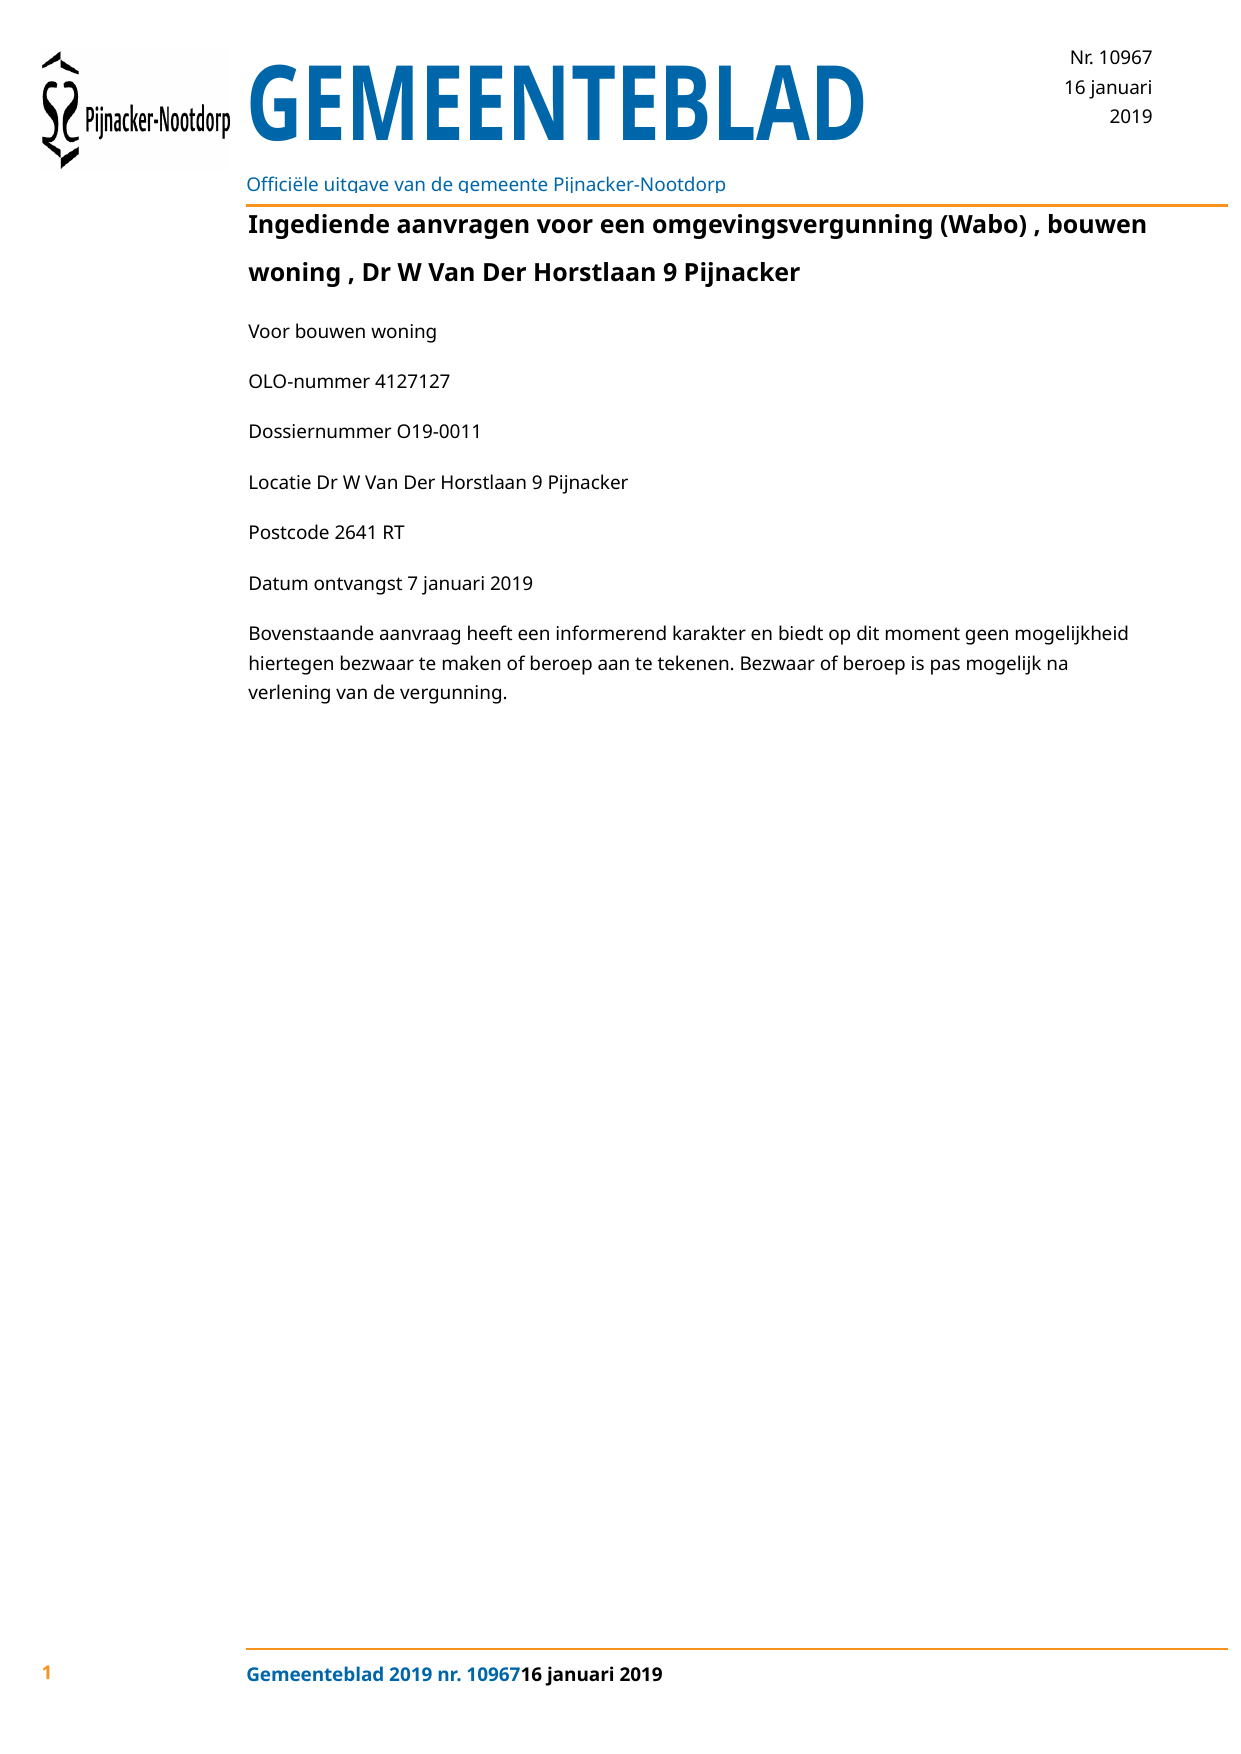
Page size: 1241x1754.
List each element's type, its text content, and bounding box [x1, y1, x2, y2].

picture [41, 47, 231, 172]
text Bovenstaande aanvraag heeft een informerend karakter en biedt op dit moment geen mogelijkheid hiertegen bezwaar te maken of beroep aan te tekenen. Bezwaar of beroep is pas mogelijk na verlening van de vergunning. [248, 620, 1152, 705]
text Ingediende aanvragen voor een omgevingsvergunning (Wabo) , bouwen woning , Dr W Van Der Horstlaan 9 Pijnacker [248, 207, 1152, 288]
text Postcode 2641 RT [248, 519, 1152, 545]
text Datum ontvangst 7 januari 2019 [248, 570, 1152, 596]
text Voor bouwen woning [248, 318, 1152, 344]
text Locatie Dr W Van Der Horstlaan 9 Pijnacker [248, 469, 1152, 495]
text Dossiernummer O19-0011 [248, 419, 1152, 444]
text OLO-nummer 4127127 [248, 368, 1152, 394]
